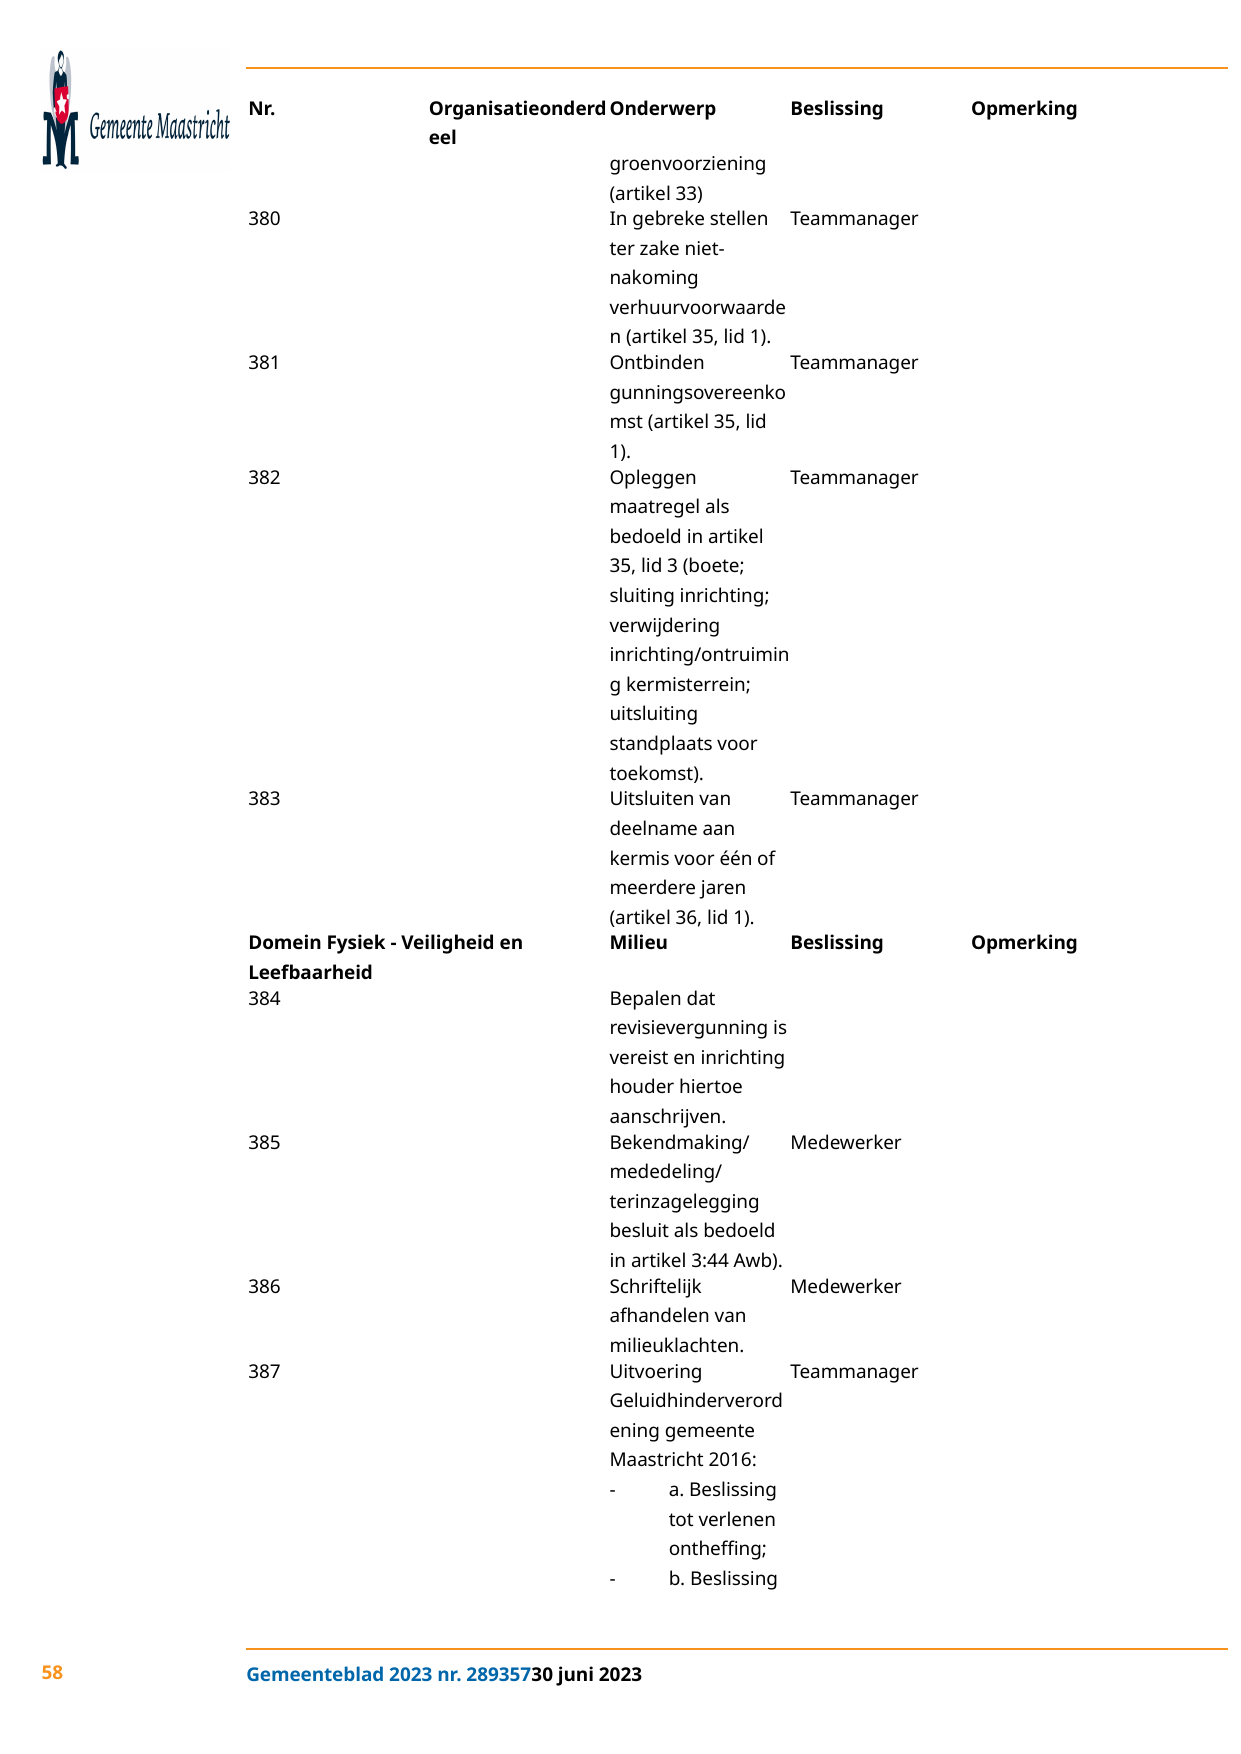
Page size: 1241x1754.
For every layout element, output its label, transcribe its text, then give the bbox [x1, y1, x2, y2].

table_cell Milieu [609, 930, 790, 985]
table_cell 387 [248, 1358, 429, 1591]
table_cell [429, 350, 609, 464]
table_cell Beslissing [790, 930, 971, 985]
table_cell [971, 1358, 1152, 1591]
table_cell [790, 150, 971, 205]
table_cell Medewerker [790, 1273, 971, 1358]
table_cell Teammanager [790, 464, 971, 786]
table_cell 381 [248, 350, 429, 464]
table_cell Domein Fysiek - Veiligheid en Leefbaarheid [248, 930, 609, 985]
table_header Organisatieonderdeel [429, 95, 609, 150]
table_cell 386 [248, 1273, 429, 1358]
table_header Beslissing [790, 95, 971, 150]
table_cell Opmerking [971, 930, 1152, 985]
table_cell Uitvoering Geluidhinderverordening gemeente Maastricht 2016: a. Beslissing tot verlenen ontheffing; b. Beslissing [609, 1358, 790, 1591]
table_cell [429, 1358, 609, 1591]
table_cell Ontbinden gunningsovereenkomst (artikel 35, lid 1). [609, 350, 790, 464]
table_cell [429, 150, 609, 205]
table_cell [429, 985, 609, 1129]
picture [41, 47, 231, 172]
table_cell Teammanager [790, 205, 971, 349]
table_cell [971, 786, 1152, 929]
table_cell Teammanager [790, 1358, 971, 1591]
table_cell [429, 1273, 609, 1358]
table_cell Uitsluiten van deelname aan kermis voor één of meerdere jaren (artikel 36, lid 1). [609, 786, 790, 929]
table_cell Teammanager [790, 786, 971, 929]
table_cell 382 [248, 464, 429, 786]
table_header Nr. [248, 95, 429, 150]
table_cell Medewerker [790, 1129, 971, 1273]
table_cell [971, 150, 1152, 205]
table_cell [248, 150, 429, 205]
table_cell [971, 464, 1152, 786]
table_cell [971, 1273, 1152, 1358]
table_cell Bepalen dat revisievergunning is vereist en inrichting houder hiertoe aanschrijven. [609, 985, 790, 1129]
table_cell [429, 786, 609, 929]
table_header Onderwerp [609, 95, 790, 150]
table_cell In gebreke stellen ter zake niet-nakoming verhuurvoorwaarden (artikel 35, lid 1). [609, 205, 790, 349]
table_header Opmerking [971, 95, 1152, 150]
table_cell [429, 464, 609, 786]
table_cell [971, 1129, 1152, 1273]
table_cell [790, 985, 971, 1129]
table_cell Schriftelijk afhandelen van milieuklachten. [609, 1273, 790, 1358]
table_cell Bekendmaking/mededeling/terinzagelegging besluit als bedoeld in artikel 3:44 Awb). [609, 1129, 790, 1273]
table_cell [429, 1129, 609, 1273]
table_cell [971, 350, 1152, 464]
table_cell 380 [248, 205, 429, 349]
table_cell Teammanager [790, 350, 971, 464]
table_cell [429, 205, 609, 349]
table_cell 384 [248, 985, 429, 1129]
table_cell Opleggen maatregel als bedoeld in artikel 35, lid 3 (boete; sluiting inrichting; verwijdering inrichting/ontruiming kermisterrein; uitsluiting standplaats voor toekomst). [609, 464, 790, 786]
table_cell groenvoorziening (artikel 33) [609, 150, 790, 205]
table_cell 385 [248, 1129, 429, 1273]
table_cell [971, 985, 1152, 1129]
table_cell 383 [248, 786, 429, 929]
table_cell [971, 205, 1152, 349]
